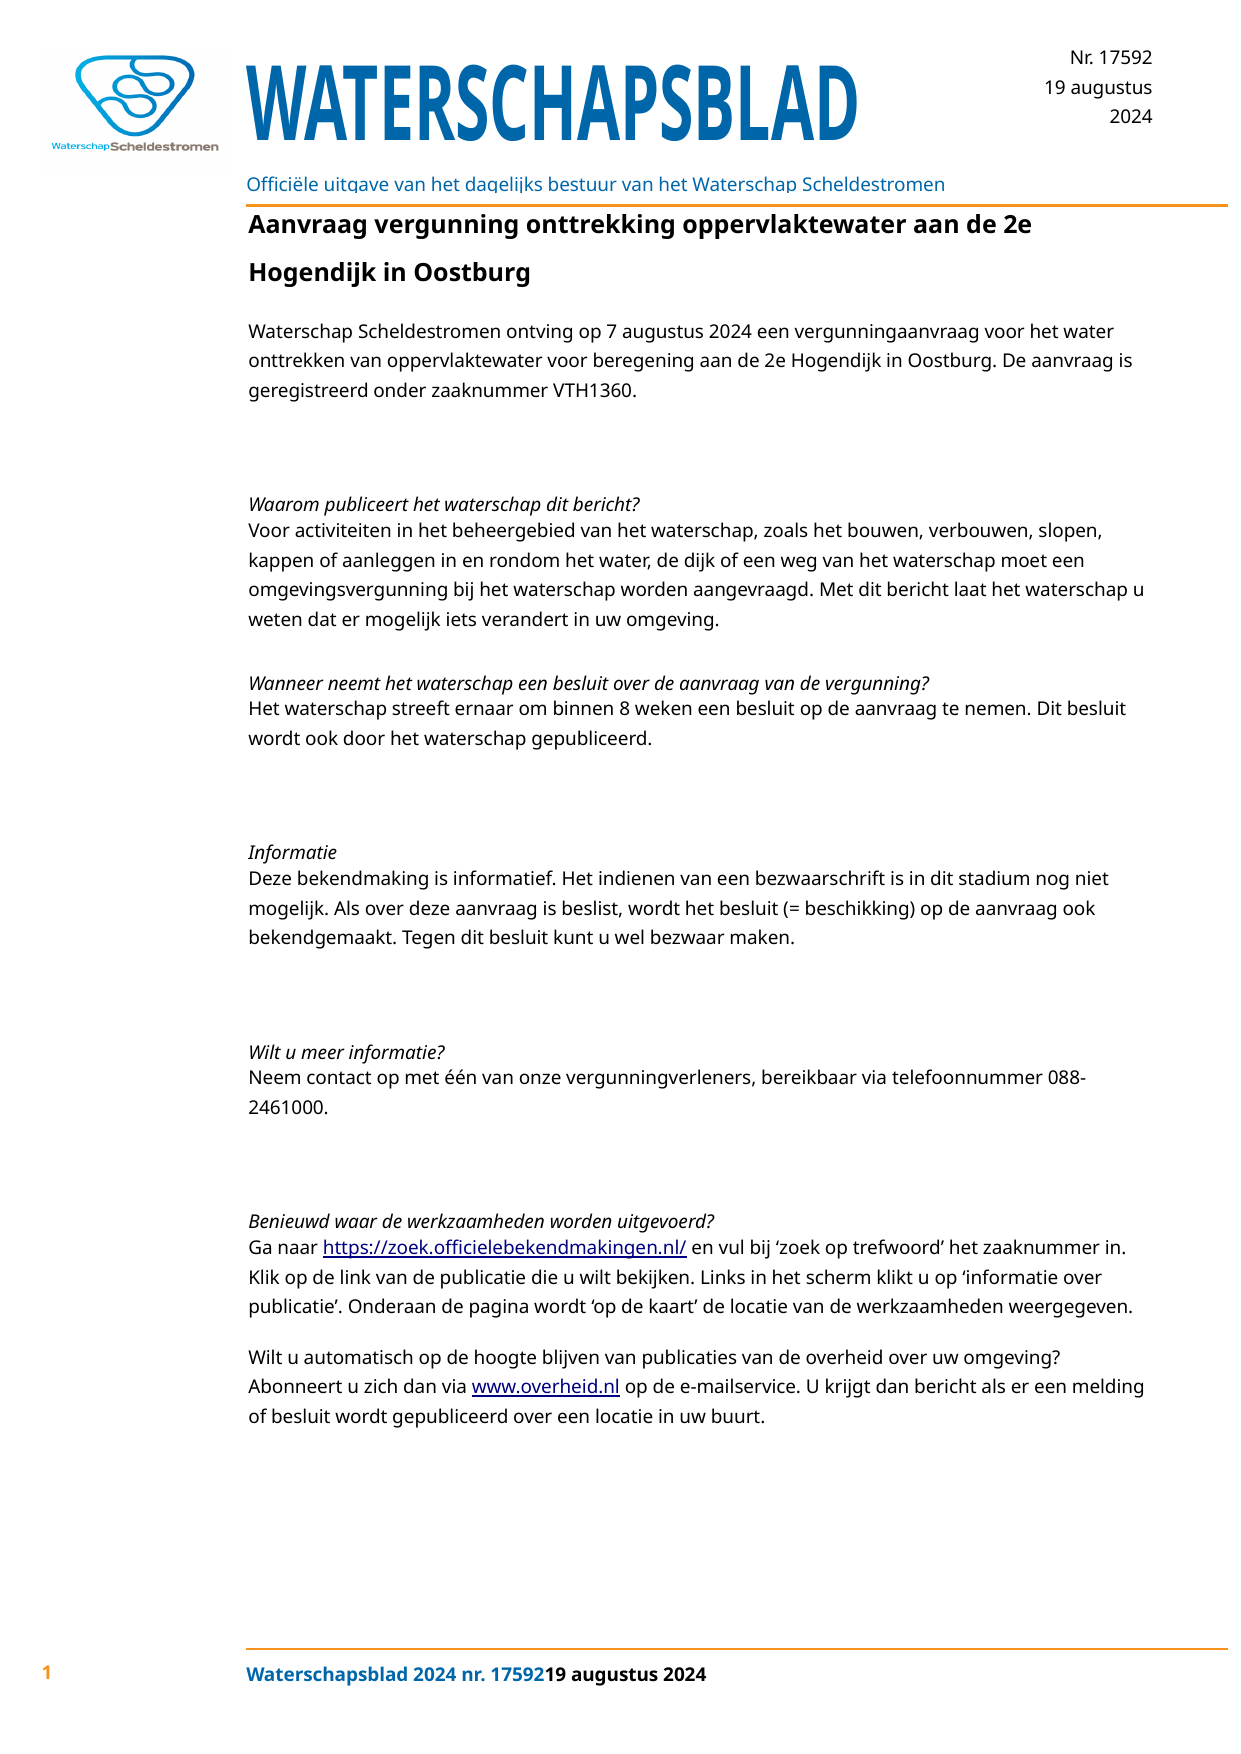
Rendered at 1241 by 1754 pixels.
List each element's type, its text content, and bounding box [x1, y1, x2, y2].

text Aanvraag vergunning onttrekking oppervlaktewater aan de 2e Hogendijk in Oostburg [248, 207, 1152, 288]
text Deze bekendmaking is informatief. Het indienen van een bezwaarschrift is in dit stadium nog niet mogelijk. Als over deze aanvraag is beslist, wordt het besluit (= beschikking) op de aanvraag ook bekendgemaakt. Tegen dit besluit kunt u wel bezwaar maken. [248, 865, 1152, 950]
text Benieuwd waar de werkzaamheden worden uitgevoerd? [248, 1208, 1152, 1234]
text Neem contact op met één van onze vergunningverleners, bereikbaar via telefoonnummer 088-2461000. [248, 1064, 1152, 1120]
text Waarom publiceert het waterschap dit bericht? [248, 491, 1152, 517]
text Voor activiteiten in het beheergebied van het waterschap, zoals het bouwen, verbouwen, slopen, kappen of aanleggen in en rondom het water, de dijk of een weg van het waterschap moet een omgevingsvergunning bij het waterschap worden aangevraagd. Met dit bericht laat het waterschap u weten dat er mogelijk iets verandert in uw omgeving. [248, 517, 1152, 632]
picture [41, 47, 231, 172]
text Wilt u automatisch op de hoogte blijven van publicaties van de overheid over uw omgeving? Abonneert u zich dan via www.overheid.nl op de e-mailservice. U krijgt dan bericht als er een melding of besluit wordt gepubliceerd over een locatie in uw buurt. [248, 1344, 1152, 1429]
text Wanneer neemt het waterschap een besluit over de aanvraag van de vergunning? [248, 670, 1152, 696]
text Informatie [248, 839, 1152, 865]
text Waterschap Scheldestromen ontving op 7 augustus 2024 een vergunningaanvraag voor het water onttrekken van oppervlaktewater voor beregening aan de 2e Hogendijk in Oostburg. De aanvraag is geregistreerd onder zaaknummer VTH1360. [248, 318, 1152, 403]
text Ga naar https://zoek.officielebekendmakingen.nl/ en vul bij ‘zoek op trefwoord’ het zaaknummer in. Klik op de link van de publicatie die u wilt bekijken. Links in het scherm klikt u op ‘informatie over publicatie’. Onderaan de pagina wordt ‘op de kaart’ de locatie van de werkzaamheden weergegeven. [248, 1234, 1152, 1319]
text Wilt u meer informatie? [248, 1039, 1152, 1064]
text Het waterschap streeft ernaar om binnen 8 weken een besluit op de aanvraag te nemen. Dit besluit wordt ook door het waterschap gepubliceerd. [248, 696, 1152, 751]
